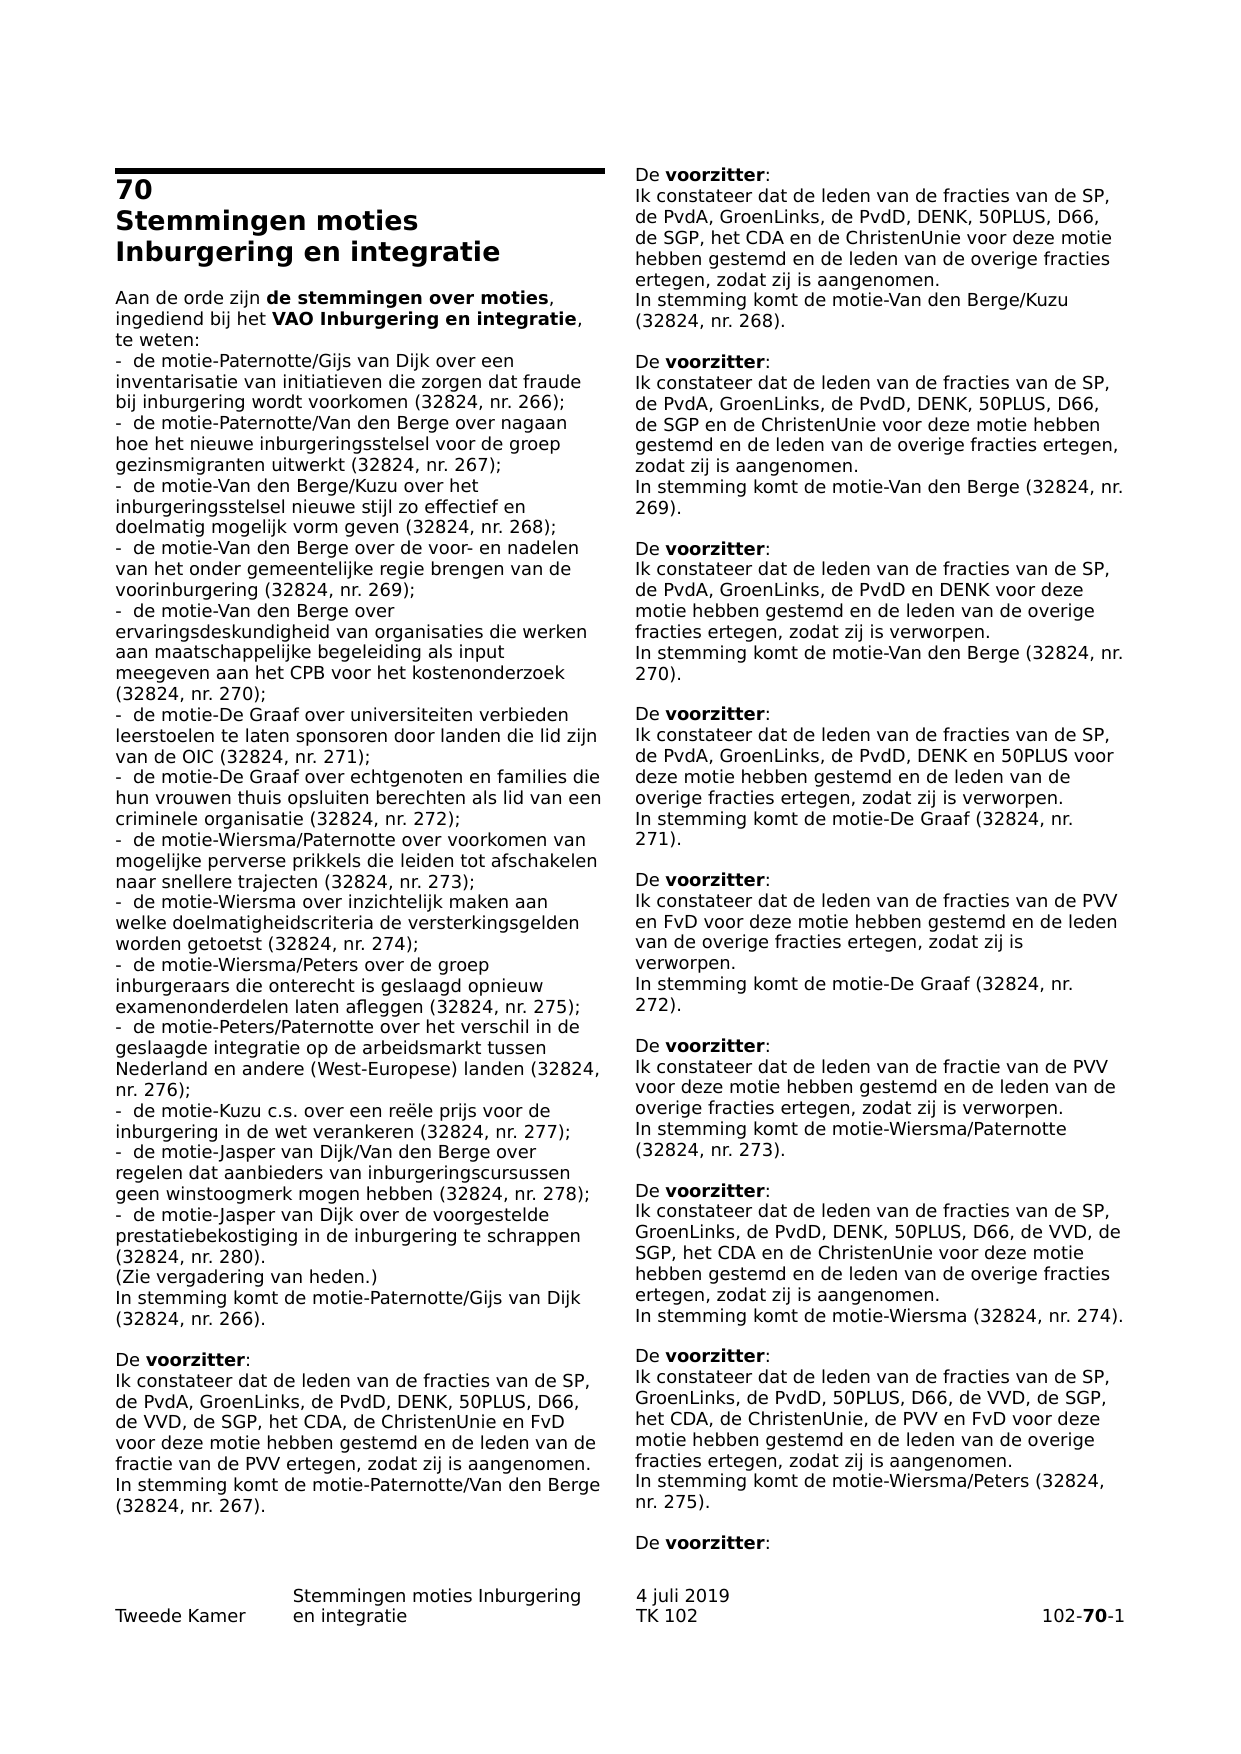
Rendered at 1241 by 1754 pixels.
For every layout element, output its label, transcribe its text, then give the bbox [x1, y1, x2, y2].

text Aan de orde zijn de stemmingen over moties, ingediend bij het VAO Inburgering en integratie, [115, 288, 605, 330]
list de motie-Wiersma/Peters over de groep inburgeraars die onterecht is geslaagd opnieuw examenonderdelen laten afleggen (32824, nr. 275); [115, 955, 605, 1017]
text De voorzitter: [635, 352, 1125, 373]
text In stemming komt de motie-Paternotte/Gijs van Dijk (32824, nr. 266). [115, 1288, 605, 1330]
list de motie-Paternotte/Van den Berge over nagaan hoe het nieuwe inburgeringsstelsel voor de groep gezinsmigranten uitwerkt (32824, nr. 267); [115, 413, 605, 476]
text Ik constateer dat de leden van de fracties van de SP, de PvdA, GroenLinks, de PvdD, DENK en 50PLUS voor deze motie hebben gestemd en de leden van de overige fracties ertegen, zodat zij is verworpen. [635, 725, 1125, 808]
text te weten: [115, 330, 605, 351]
list de motie-Jasper van Dijk/Van den Berge over regelen dat aanbieders van inburgeringscursussen geen winstoogmerk mogen hebben (32824, nr. 278); [115, 1142, 605, 1205]
title 70 Stemmingen moties Inburgering en integratie [115, 174, 605, 268]
list de motie-Wiersma over inzichtelijk maken aan welke doelmatigheidscriteria de versterkingsgelden worden getoetst (32824, nr. 274); [115, 892, 605, 955]
text Ik constateer dat de leden van de fracties van de SP, de PvdA, GroenLinks, de PvdD, DENK, 50PLUS, D66, de SGP, het CDA en de ChristenUnie voor deze motie hebben gestemd en de leden van de overige fracties ertegen, zodat zij is aangenomen. [635, 186, 1125, 290]
text De voorzitter: [635, 704, 1125, 725]
text De voorzitter: [635, 870, 1125, 891]
text Ik constateer dat de leden van de fractie van de PVV voor deze motie hebben gestemd en de leden van de overige fracties ertegen, zodat zij is verworpen. [635, 1056, 1125, 1119]
text De voorzitter: [635, 165, 1125, 186]
list de motie-Van den Berge over de voor- en nadelen van het onder gemeentelijke regie brengen van de voorinburgering (32824, nr. 269); [115, 538, 605, 601]
list de motie-Jasper van Dijk over de voorgestelde prestatiebekostiging in de inburgering te schrappen (32824, nr. 280). [115, 1205, 605, 1267]
text De voorzitter: [115, 1350, 605, 1371]
list de motie-Wiersma/Paternotte over voorkomen van mogelijke perverse prikkels die leiden tot afschakelen naar snellere trajecten (32824, nr. 273); [115, 830, 605, 892]
text Ik constateer dat de leden van de fracties van de SP, de PvdA, GroenLinks, de PvdD, DENK, 50PLUS, D66, de VVD, de SGP, het CDA, de ChristenUnie en FvD voor deze motie hebben gestemd en de leden van de fractie van de PVV ertegen, zodat zij is aangenomen. [115, 1371, 605, 1475]
text In stemming komt de motie-Van den Berge/Kuzu (32824, nr. 268). [635, 290, 1125, 332]
text In stemming komt de motie-Wiersma/Paternotte (32824, nr. 273). [635, 1119, 1125, 1161]
text De voorzitter: [635, 1036, 1125, 1056]
text Ik constateer dat de leden van de fracties van de SP, de PvdA, GroenLinks, de PvdD, DENK, 50PLUS, D66, de SGP en de ChristenUnie voor deze motie hebben gestemd en de leden van de overige fracties ertegen, zodat zij is aangenomen. [635, 373, 1125, 477]
text In stemming komt de motie-Wiersma/Peters (32824, nr. 275). [635, 1471, 1125, 1513]
text In stemming komt de motie-Van den Berge (32824, nr. 270). [635, 642, 1125, 684]
text In stemming komt de motie-Van den Berge (32824, nr. 269). [635, 477, 1125, 518]
text De voorzitter: [635, 1181, 1125, 1201]
text De voorzitter: [635, 538, 1125, 559]
list de motie-Van den Berge over ervaringsdeskundigheid van organisaties die werken aan maatschappelijke begeleiding als input meegeven aan het CPB voor het kostenonderzoek (32824, nr. 270); [115, 601, 605, 705]
list de motie-Paternotte/Gijs van Dijk over een inventarisatie van initiatieven die zorgen dat fraude bij inburgering wordt voorkomen (32824, nr. 266); [115, 351, 605, 413]
text (Zie vergadering van heden.) [115, 1267, 605, 1288]
text In stemming komt de motie-De Graaf (32824, nr. 272). [635, 974, 1125, 1016]
list de motie-De Graaf over echtgenoten en families die hun vrouwen thuis opsluiten berechten als lid van een criminele organisatie (32824, nr. 272); [115, 767, 605, 830]
text Ik constateer dat de leden van de fracties van de SP, GroenLinks, de PvdD, DENK, 50PLUS, D66, de VVD, de SGP, het CDA en de ChristenUnie voor deze motie hebben gestemd en de leden van de overige fracties ertegen, zodat zij is aangenomen. [635, 1201, 1125, 1305]
text Ik constateer dat de leden van de fracties van de SP, de PvdA, GroenLinks, de PvdD en DENK voor deze motie hebben gestemd en de leden van de overige fracties ertegen, zodat zij is verworpen. [635, 559, 1125, 642]
list de motie-Kuzu c.s. over een reële prijs voor de inburgering in de wet verankeren (32824, nr. 277); [115, 1101, 605, 1142]
list de motie-Peters/Paternotte over het verschil in de geslaagde integratie op de arbeidsmarkt tussen Nederland en andere (West-Europese) landen (32824, nr. 276); [115, 1017, 605, 1101]
list de motie-De Graaf over universiteiten verbieden leerstoelen te laten sponsoren door landen die lid zijn van de OIC (32824, nr. 271); [115, 705, 605, 767]
text In stemming komt de motie-Wiersma (32824, nr. 274). [635, 1305, 1125, 1326]
text Ik constateer dat de leden van de fracties van de PVV en FvD voor deze motie hebben gestemd en de leden van de overige fracties ertegen, zodat zij is verworpen. [635, 891, 1125, 974]
text In stemming komt de motie-Paternotte/Van den Berge (32824, nr. 267). [115, 1475, 605, 1516]
text In stemming komt de motie-De Graaf (32824, nr. 271). [635, 808, 1125, 850]
text De voorzitter: [635, 1533, 1125, 1553]
list de motie-Van den Berge/Kuzu over het inburgeringsstelsel nieuwe stijl zo effectief en doelmatig mogelijk vorm geven (32824, nr. 268); [115, 476, 605, 538]
text De voorzitter: [635, 1346, 1125, 1367]
text Ik constateer dat de leden van de fracties van de SP, GroenLinks, de PvdD, 50PLUS, D66, de VVD, de SGP, het CDA, de ChristenUnie, de PVV en FvD voor deze motie hebben gestemd en de leden van de overige fracties ertegen, zodat zij is aangenomen. [635, 1367, 1125, 1471]
